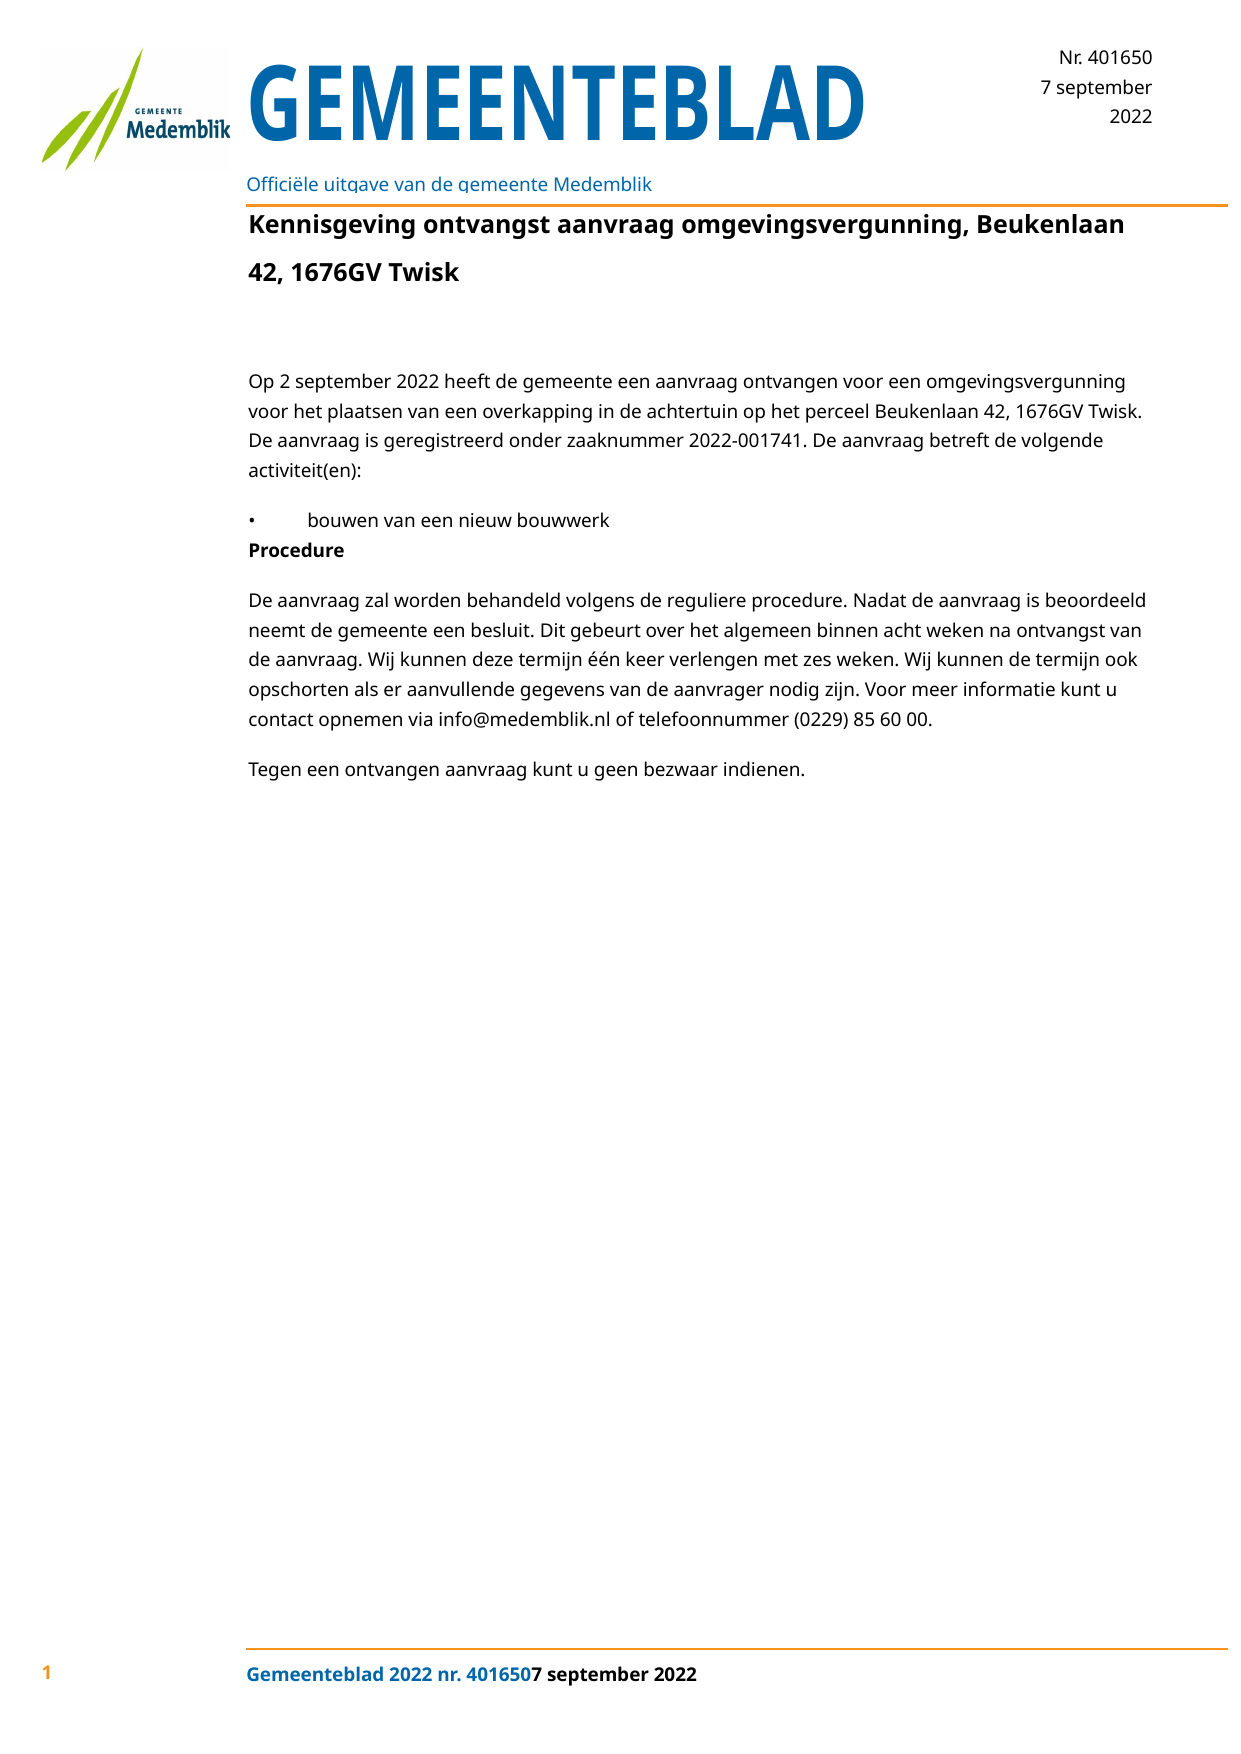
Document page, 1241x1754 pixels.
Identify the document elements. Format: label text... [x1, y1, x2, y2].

text Procedure [248, 537, 1152, 563]
picture [41, 47, 231, 172]
text Tegen een ontvangen aanvraag kunt u geen bezwaar indienen. [248, 756, 1152, 782]
text Kennisgeving ontvangst aanvraag omgevingsvergunning, Beukenlaan 42, 1676GV Twisk [248, 207, 1152, 288]
list bouwen van een nieuw bouwwerk [248, 507, 1152, 533]
text Op 2 september 2022 heeft de gemeente een aanvraag ontvangen voor een omgevingsvergunning voor het plaatsen van een overkapping in de achtertuin op het perceel Beukenlaan 42, 1676GV Twisk. De aanvraag is geregistreerd onder zaaknummer 2022-001741. De aanvraag betreft de volgende activiteit(en): [248, 368, 1152, 483]
text De aanvraag zal worden behandeld volgens de reguliere procedure. Nadat de aanvraag is beoordeeld neemt de gemeente een besluit. Dit gebeurt over het algemeen binnen acht weken na ontvangst van de aanvraag. Wij kunnen deze termijn één keer verlengen met zes weken. Wij kunnen de termijn ook opschorten als er aanvullende gegevens van de aanvrager nodig zijn. Voor meer informatie kunt u contact opnemen via info@medemblik.nl of telefoonnummer (0229) 85 60 00. [248, 587, 1152, 732]
